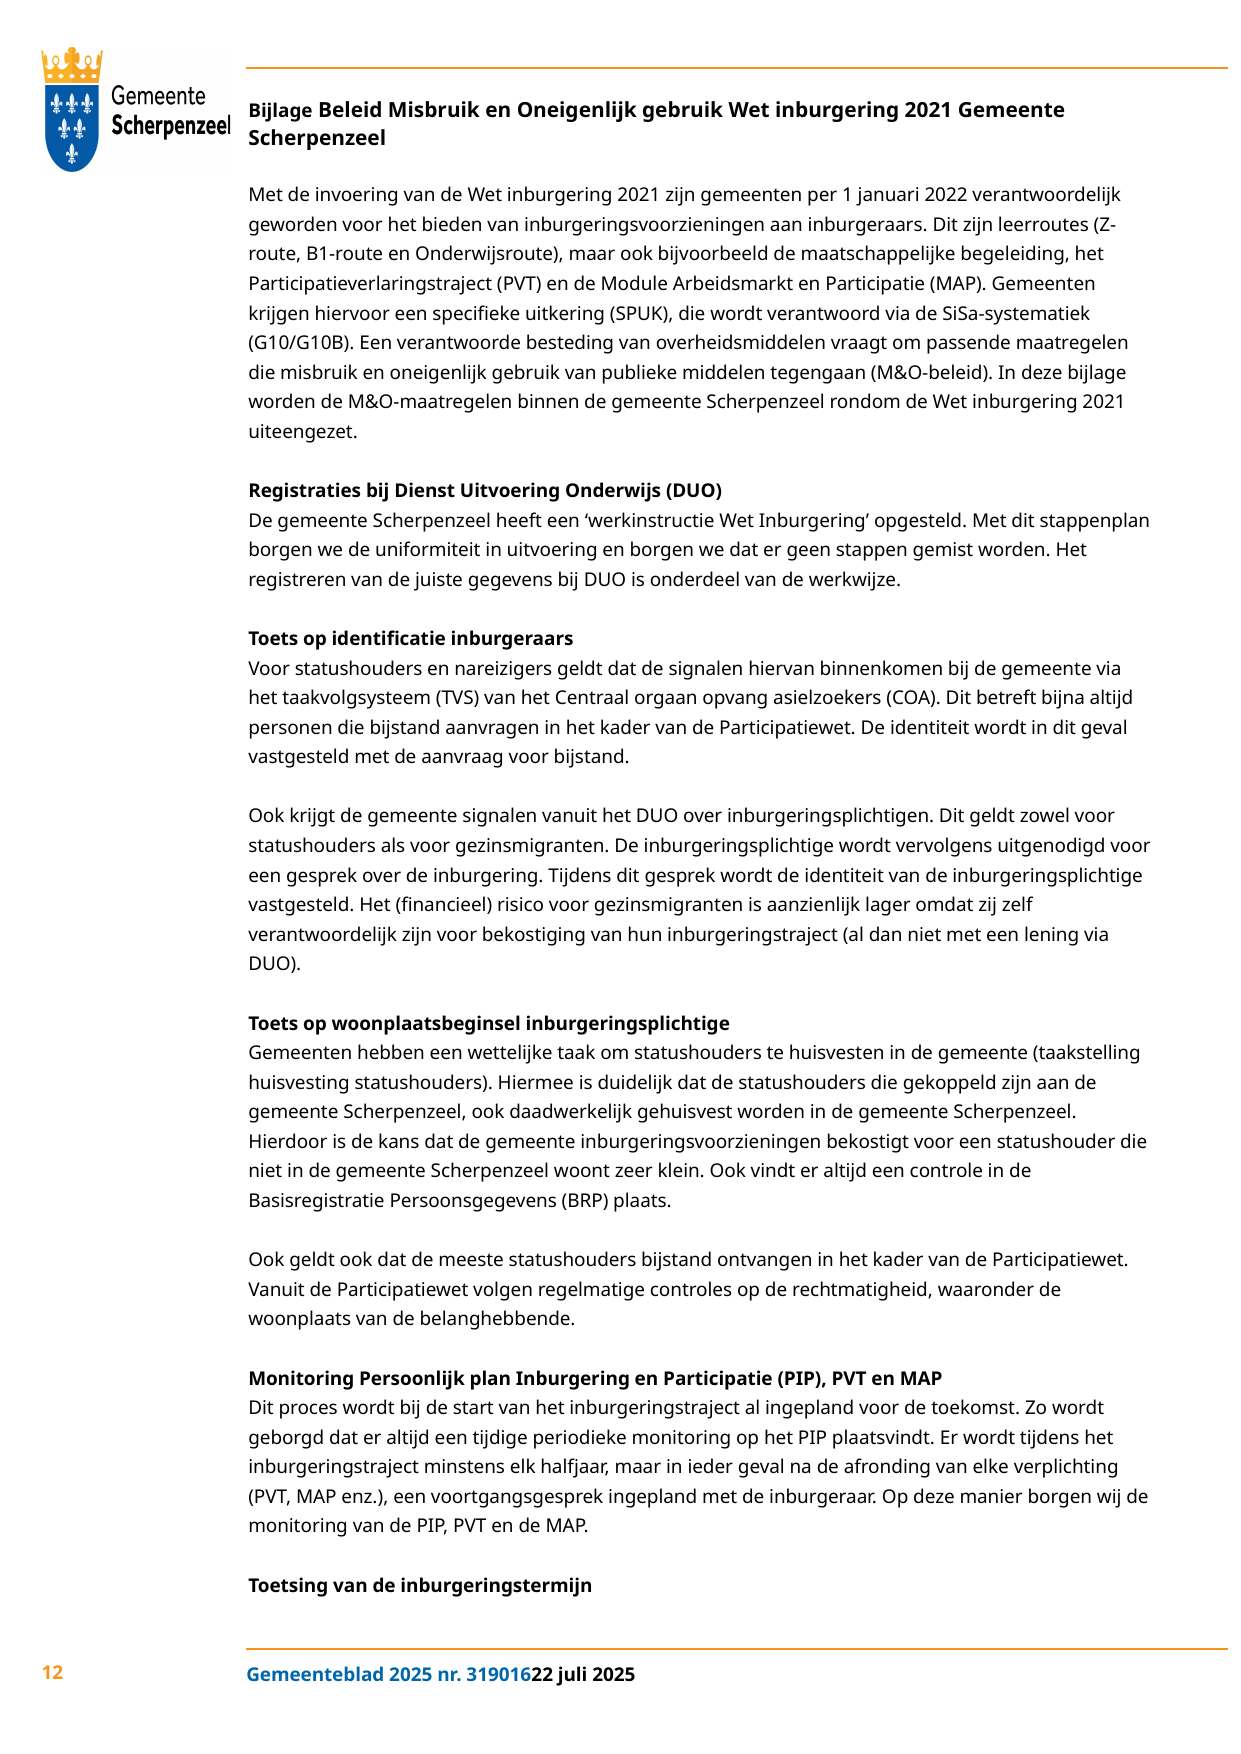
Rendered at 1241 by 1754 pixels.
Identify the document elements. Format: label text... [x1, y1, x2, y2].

text Toets op woonplaatsbeginsel inburgeringsplichtige [248, 1010, 1152, 1035]
text Dit proces wordt bij de start van het inburgeringstraject al ingepland voor de toekomst. Zo wordt geborgd dat er altijd een tijdige periodieke monitoring op het PIP plaatsvindt. Er wordt tijdens het inburgeringstraject minstens elk halfjaar, maar in ieder geval na de afronding van elke verplichting (PVT, MAP enz.), een voortgangsgesprek ingepland met de inburgeraar. Op deze manier borgen wij de monitoring van de PIP, PVT en de MAP. [248, 1394, 1152, 1538]
text Ook krijgt de gemeente signalen vanuit het DUO over inburgeringsplichtigen. Dit geldt zowel voor statushouders als voor gezinsmigranten. De inburgeringsplichtige wordt vervolgens uitgenodigd voor een gesprek over de inburgering. Tijdens dit gesprek wordt de identiteit van de inburgeringsplichtige vastgesteld. Het (financieel) risico voor gezinsmigranten is aanzienlijk lager omdat zij zelf verantwoordelijk zijn voor bekostiging van hun inburgeringstraject (al dan niet met een lening via DUO). [248, 803, 1152, 976]
text Gemeenten hebben een wettelijke taak om statushouders te huisvesten in de gemeente (taakstelling huisvesting statushouders). Hiermee is duidelijk dat de statushouders die gekoppeld zijn aan de gemeente Scherpenzeel, ook daadwerkelijk gehuisvest worden in de gemeente Scherpenzeel. Hierdoor is de kans dat de gemeente inburgeringsvoorzieningen bekostigt voor een statushouder die niet in de gemeente Scherpenzeel woont zeer klein. Ook vindt er altijd een controle in de Basisregistratie Persoonsgegevens (BRP) plaats. [248, 1039, 1152, 1213]
text De gemeente Scherpenzeel heeft een ‘werkinstructie Wet Inburgering’ opgesteld. Met dit stappenplan borgen we de uniformiteit in uitvoering en borgen we dat er geen stappen gemist worden. Het registreren van de juiste gegevens bij DUO is onderdeel van de werkwijze. [248, 507, 1152, 592]
text Ook geldt ook dat de meeste statushouders bijstand ontvangen in het kader van de Participatiewet. Vanuit de Participatiewet volgen regelmatige controles op de rechtmatigheid, waaronder de woonplaats van de belanghebbende. [248, 1246, 1152, 1331]
picture [41, 47, 231, 172]
text Monitoring Persoonlijk plan Inburgering en Participatie (PIP), PVT en MAP [248, 1365, 1152, 1390]
text Bijlage Beleid Misbruik en Oneigenlijk gebruik Wet inburgering 2021 Gemeente Scherpenzeel [248, 95, 1152, 152]
text Met de invoering van de Wet inburgering 2021 zijn gemeenten per 1 januari 2022 verantwoordelijk geworden voor het bieden van inburgeringsvoorzieningen aan inburgeraars. Dit zijn leerroutes (Z-route, B1-route en Onderwijsroute), maar ook bijvoorbeeld de maatschappelijke begeleiding, het Participatieverlaringstraject (PVT) en de Module Arbeidsmarkt en Participatie (MAP). Gemeenten krijgen hiervoor een specifieke uitkering (SPUK), die wordt verantwoord via de SiSa-systematiek (G10/G10B). Een verantwoorde besteding van overheidsmiddelen vraagt om passende maatregelen die misbruik en oneigenlijk gebruik van publieke middelen tegengaan (M&O-beleid). In deze bijlage worden de M&O-maatregelen binnen de gemeente Scherpenzeel rondom de Wet inburgering 2021 uiteengezet. [248, 181, 1152, 444]
text Voor statushouders en nareizigers geldt dat de signalen hiervan binnenkomen bij de gemeente via het taakvolgsysteem (TVS) van het Centraal orgaan opvang asielzoekers (COA). Dit betreft bijna altijd personen die bijstand aanvragen in het kader van de Participatiewet. De identiteit wordt in dit geval vastgesteld met de aanvraag voor bijstand. [248, 655, 1152, 769]
text Registraties bij Dienst Uitvoering Onderwijs (DUO) [248, 477, 1152, 503]
text Toetsing van de inburgeringstermijn [248, 1572, 1152, 1597]
text Toets op identificatie inburgeraars [248, 625, 1152, 651]
